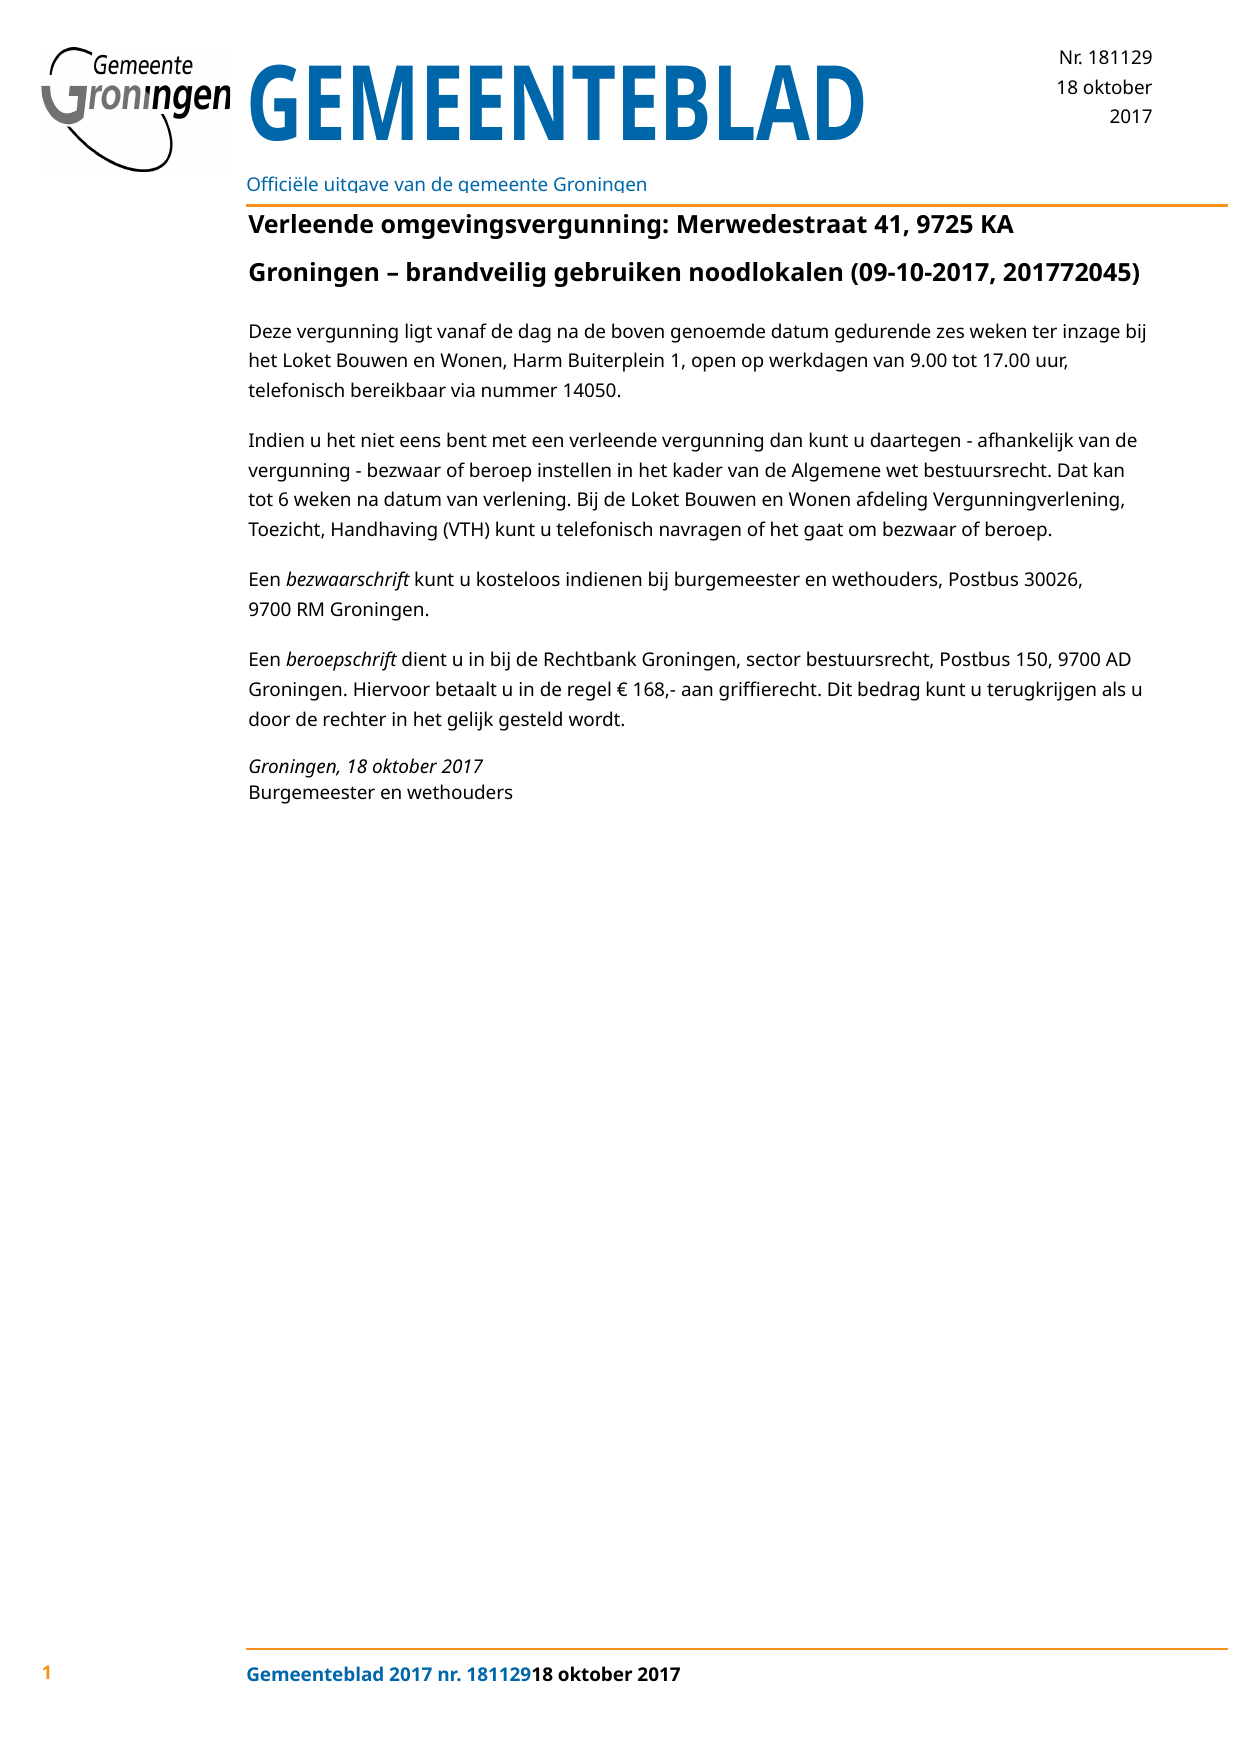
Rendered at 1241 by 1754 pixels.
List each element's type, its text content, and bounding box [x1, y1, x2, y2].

text Deze vergunning ligt vanaf de dag na de boven genoemde datum gedurende zes weken ter inzage bij het Loket Bouwen en Wonen, Harm Buiterplein 1, open op werkdagen van 9.00 tot 17.00 uur, telefonisch bereikbaar via nummer 14050. [248, 318, 1152, 403]
text Burgemeester en wethouders [248, 779, 1152, 805]
picture [41, 47, 231, 172]
text Indien u het niet eens bent met een verleende vergunning dan kunt u daartegen - afhankelijk van de vergunning - bezwaar of beroep instellen in het kader van de Algemene wet bestuursrecht. Dat kan tot 6 weken na datum van verlening. Bij de Loket Bouwen en Wonen afdeling Vergunningverlening, Toezicht, Handhaving (VTH) kunt u telefonisch navragen of het gaat om bezwaar of beroep. [248, 427, 1152, 542]
text Groningen, 18 oktober 2017 [248, 754, 1152, 779]
text Een beroepschrift dient u in bij de Rechtbank Groningen, sector bestuursrecht, Postbus 150, 9700 AD Groningen. Hiervoor betaalt u in de regel € 168,- aan griffierecht. Dit bedrag kunt u terugkrijgen als u door de rechter in het gelijk gesteld wordt. [248, 647, 1152, 732]
text Een bezwaarschrift kunt u kosteloos indienen bij burgemeester en wethouders, Postbus 30026, 9700 RM Groningen. [248, 567, 1152, 622]
text Verleende omgevingsvergunning: Merwedestraat 41, 9725 KA Groningen – brandveilig gebruiken noodlokalen (09-10-2017, 201772045) [248, 207, 1152, 288]
